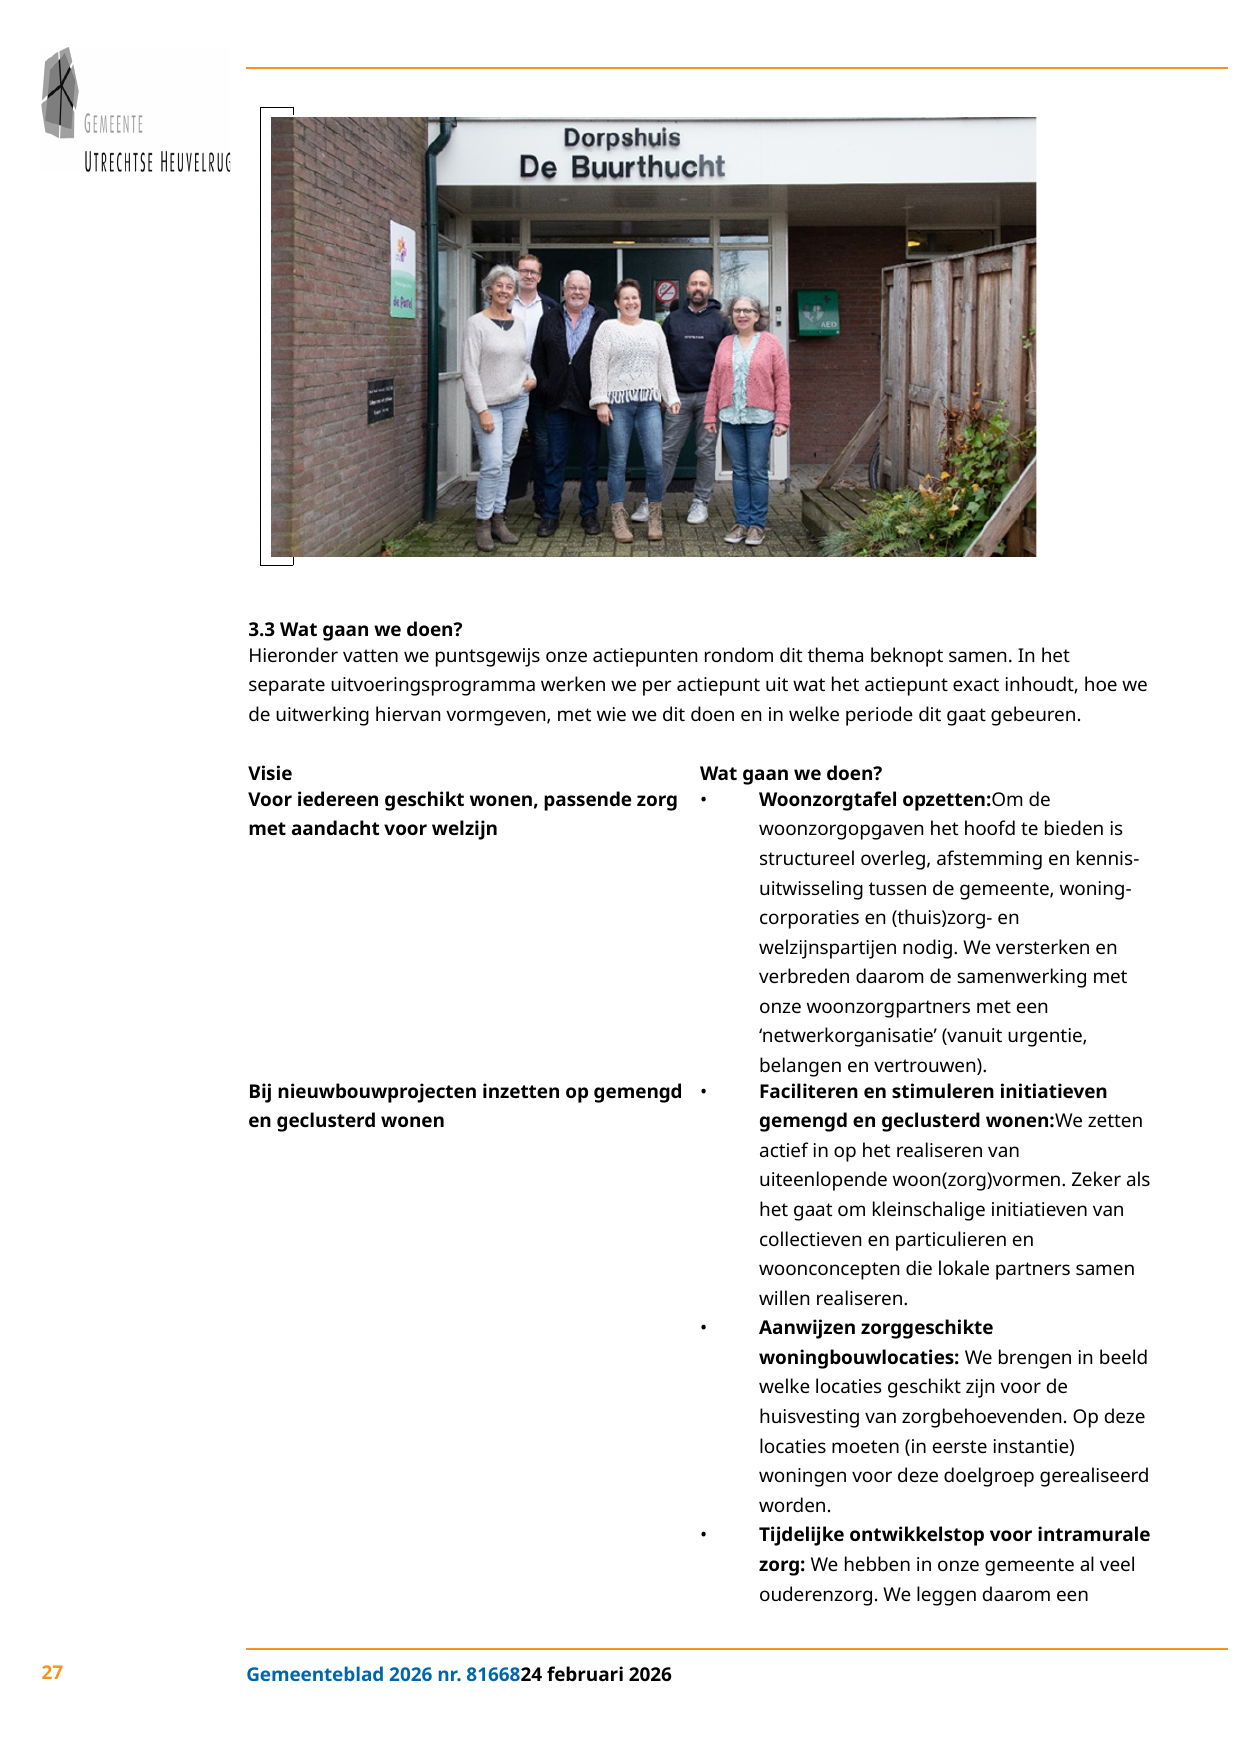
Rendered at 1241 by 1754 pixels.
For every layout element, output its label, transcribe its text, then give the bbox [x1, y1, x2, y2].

text 3.3 Wat gaan we doen? [248, 616, 1152, 642]
picture [41, 47, 231, 172]
table_cell Voor iedereen geschikt wonen, passende zorg met aandacht voor welzijn [248, 786, 700, 1078]
table_cell Woonzorgtafel opzetten:Om de woonzorgopgaven het hoofd te bieden is structureel overleg, afstemming en kennis­uitwisseling tussen de gemeente, woning­corporaties en (thuis)zorg- en welzijnspartijen nodig. We versterken en verbreden daarom de samenwerking met onze woonzorgpartners met een ‘netwerkorganisatie’ (vanuit urgentie, belangen en vertrouwen). [700, 786, 1152, 1078]
table_cell Bij nieuwbouwprojecten inzetten op gemengd en geclusterd wonen [248, 1078, 700, 1607]
table_header Wat gaan we doen? [700, 760, 1152, 786]
text Hieronder vatten we puntsgewijs onze actiepunten rondom dit thema beknopt samen. In het separate uitvoeringsprogramma werken we per actiepunt uit wat het actiepunt exact inhoudt, hoe we de uitwerking hiervan vormgeven, met wie we dit doen en in welke periode dit gaat gebeuren. [248, 642, 1152, 727]
table_header Visie [248, 760, 700, 786]
table_cell Faciliteren en stimuleren initiatieven gemengd en geclusterd wonen:We zetten actief in op het realiseren van uiteenlopende woon(zorg)vormen. Zeker als het gaat om kleinschalige initiatieven van collectieven en particulieren en woonconcepten die lokale partners samen willen realiseren. Aanwijzen zorggeschikte woningbouwlocaties: We brengen in beeld welke locaties geschikt zijn voor de huisvesting van zorgbehoevenden. Op deze locaties moeten (in eerste instantie) woningen voor deze doelgroep gerealiseerd worden. Tijdelijke ontwikkelstop voor intramurale zorg: We hebben in onze gemeente al veel ouderenzorg. We leggen daarom een [700, 1078, 1152, 1607]
picture [268, 115, 1037, 557]
